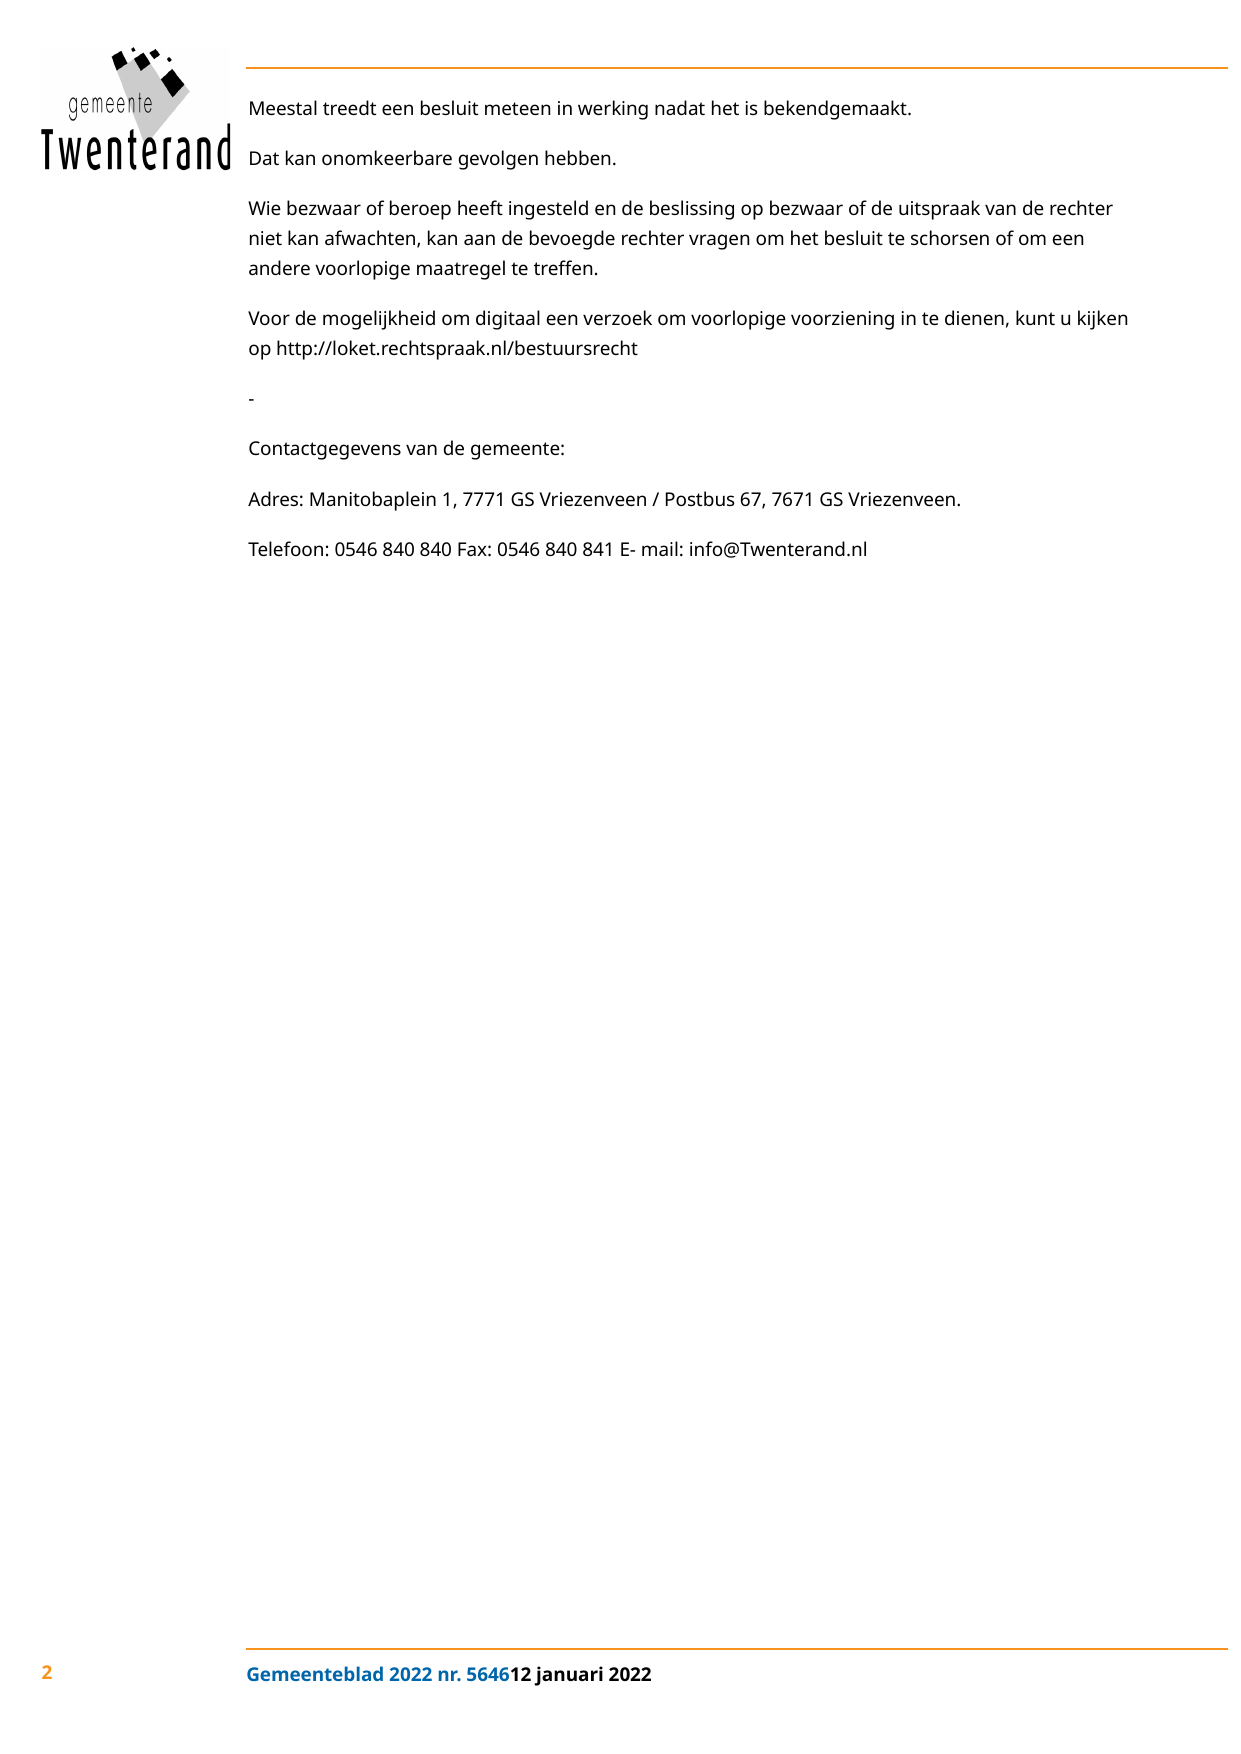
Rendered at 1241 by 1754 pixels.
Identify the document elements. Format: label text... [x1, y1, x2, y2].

text Meestal treedt een besluit meteen in werking nadat het is bekendgemaakt. [248, 95, 1152, 121]
text Dat kan onomkeerbare gevolgen hebben. [248, 145, 1152, 171]
text Contactgegevens van de gemeente: [248, 436, 1152, 461]
text Adres: Manitobaplein 1, 7771 GS Vriezenveen / Postbus 67, 7671 GS Vriezenveen. [248, 486, 1152, 512]
text Telefoon: 0546 840 840 Fax: 0546 840 841 E- mail: info@Twenterand.nl [248, 536, 1152, 562]
text Voor de mogelijkheid om digitaal een verzoek om voorlopige voorziening in te dienen, kunt u kijken op http://loket.rechtspraak.nl/bestuursrecht [248, 305, 1152, 361]
picture [41, 47, 231, 172]
text Wie bezwaar of beroep heeft ingesteld en de beslissing op bezwaar of de uitspraak van de rechter niet kan afwachten, kan aan de bevoegde rechter vragen om het besluit te schorsen of om een andere voorlopige maatregel te treffen. [248, 196, 1152, 281]
text - [248, 385, 1152, 411]
